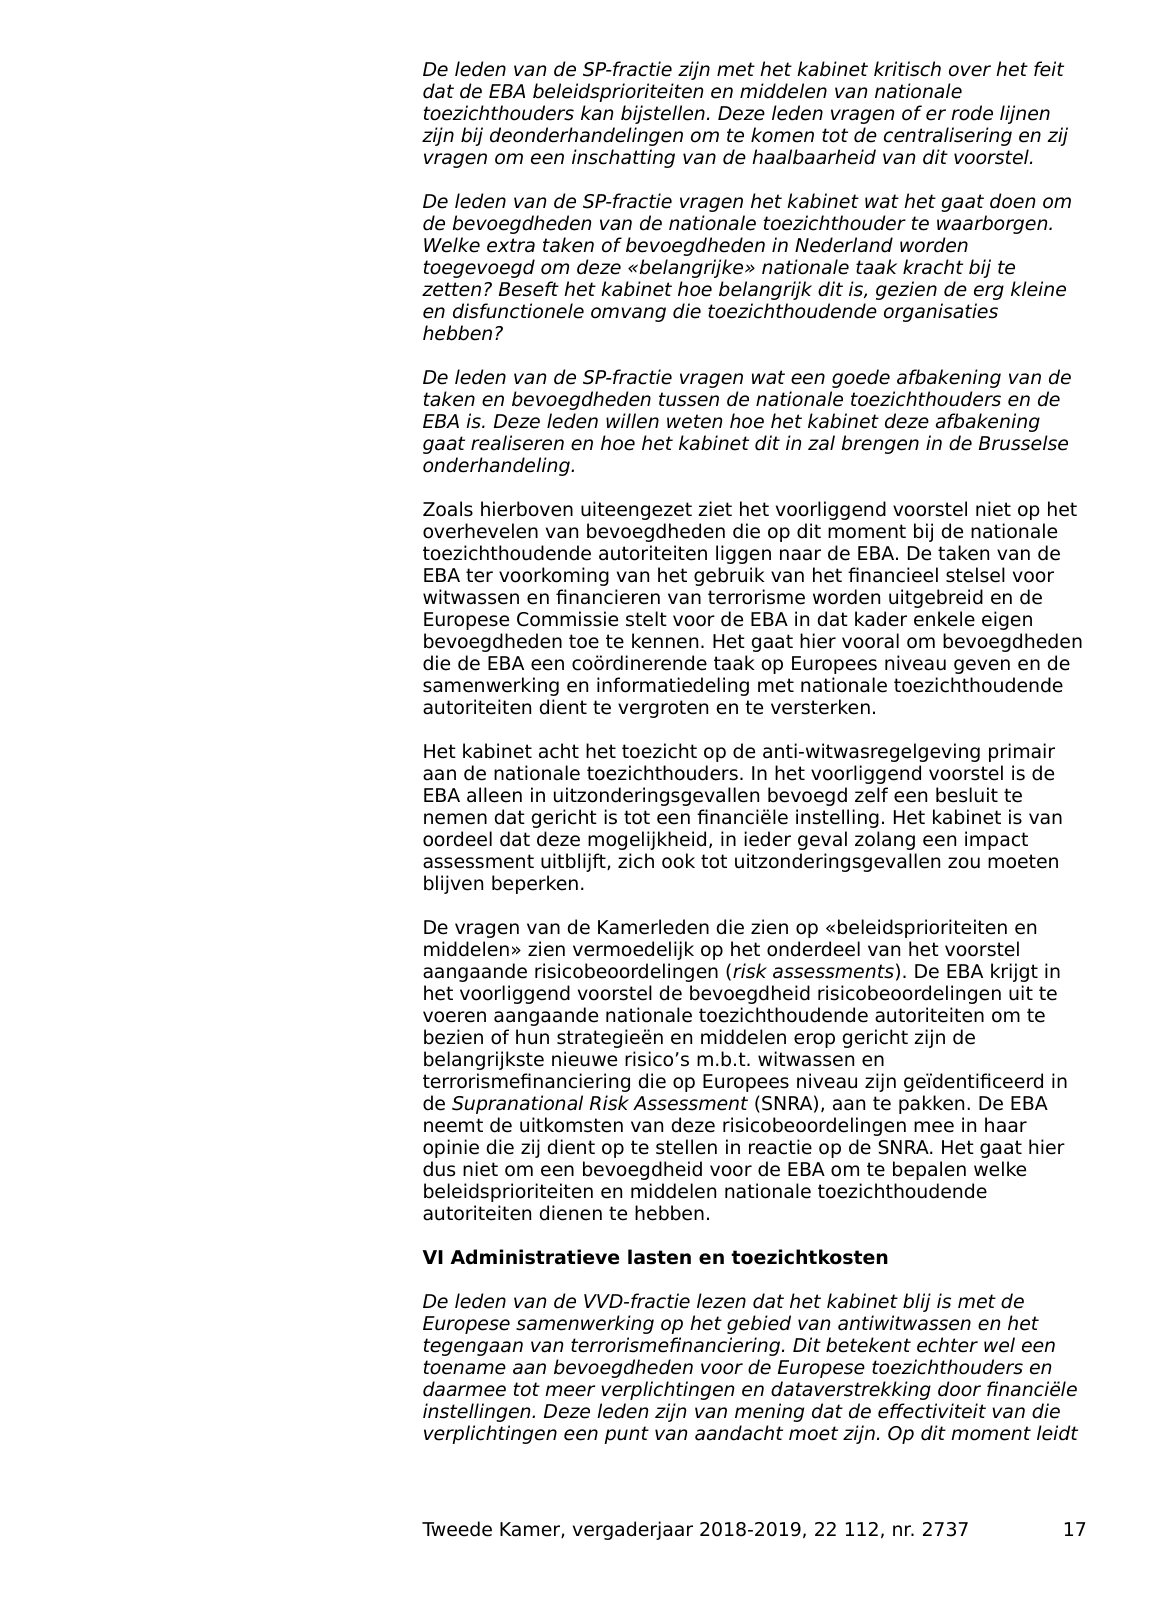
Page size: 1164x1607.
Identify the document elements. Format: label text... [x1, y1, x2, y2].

text De leden van de SP-fractie vragen het kabinet wat het gaat doen om de bevoegdheden van de nationale toezichthouder te waarborgen. Welke extra taken of bevoegdheden in Nederland worden toegevoegd om deze «belangrijke» nationale taak kracht bij te zetten? Beseft het kabinet hoe belangrijk dit is, gezien de erg kleine en disfunctionele omvang die toezichthoudende organisaties hebben? [422, 191, 1087, 345]
text De leden van de SP-fractie zijn met het kabinet kritisch over het feit dat de EBA beleidsprioriteiten en middelen van nationale toezichthouders kan bijstellen. Deze leden vragen of er rode lijnen zijn bij deonderhandelingen om te komen tot de centralisering en zij vragen om een inschatting van de haalbaarheid van dit voorstel. [422, 59, 1087, 169]
text De vragen van de Kamerleden die zien op «beleidsprioriteiten en middelen» zien vermoedelijk op het onderdeel van het voorstel aangaande risicobeoordelingen (risk assessments). De EBA krijgt in het voorliggend voorstel de bevoegdheid risicobeoordelingen uit te voeren aangaande nationale toezichthoudende autoriteiten om te bezien of hun strategieën en middelen erop gericht zijn de belangrijkste nieuwe risico’s m.b.t. witwassen en terrorismefinanciering die op Europees niveau zijn geïdentificeerd in de Supranational Risk Assessment (SNRA), aan te pakken. De EBA neemt de uitkomsten van deze risicobeoordelingen mee in haar opinie die zij dient op te stellen in reactie op de SNRA. Het gaat hier dus niet om een bevoegdheid voor de EBA om te bepalen welke beleidsprioriteiten en middelen nationale toezichthoudende autoriteiten dienen te hebben. [422, 917, 1087, 1225]
text Het kabinet acht het toezicht op de anti-witwasregelgeving primair aan de nationale toezichthouders. In het voorliggend voorstel is de EBA alleen in uitzonderingsgevallen bevoegd zelf een besluit te nemen dat gericht is tot een financiële instelling. Het kabinet is van oordeel dat deze mogelijkheid, in ieder geval zolang een impact assessment uitblijft, zich ook tot uitzonderingsgevallen zou moeten blijven beperken. [422, 741, 1087, 895]
text Zoals hierboven uiteengezet ziet het voorliggend voorstel niet op het overhevelen van bevoegdheden die op dit moment bij de nationale toezichthoudende autoriteiten liggen naar de EBA. De taken van de EBA ter voorkoming van het gebruik van het financieel stelsel voor witwassen en financieren van terrorisme worden uitgebreid en de Europese Commissie stelt voor de EBA in dat kader enkele eigen bevoegdheden toe te kennen. Het gaat hier vooral om bevoegdheden die de EBA een coördinerende taak op Europees niveau geven en de samenwerking en informatiedeling met nationale toezichthoudende autoriteiten dient te vergroten en te versterken. [422, 499, 1087, 719]
subtitle VI Administratieve lasten en toezichtkosten [422, 1247, 1087, 1269]
text De leden van de VVD-fractie lezen dat het kabinet blij is met de Europese samenwerking op het gebied van antiwitwassen en het tegengaan van terrorismefinanciering. Dit betekent echter wel een toename aan bevoegdheden voor de Europese toezichthouders en daarmee tot meer verplichtingen en dataverstrekking door financiële instellingen. Deze leden zijn van mening dat de effectiviteit van die verplichtingen een punt van aandacht moet zijn. Op dit moment leidt [422, 1291, 1087, 1445]
text De leden van de SP-fractie vragen wat een goede afbakening van de taken en bevoegdheden tussen de nationale toezichthouders en de EBA is. Deze leden willen weten hoe het kabinet deze afbakening gaat realiseren en hoe het kabinet dit in zal brengen in de Brusselse onderhandeling. [422, 367, 1087, 477]
